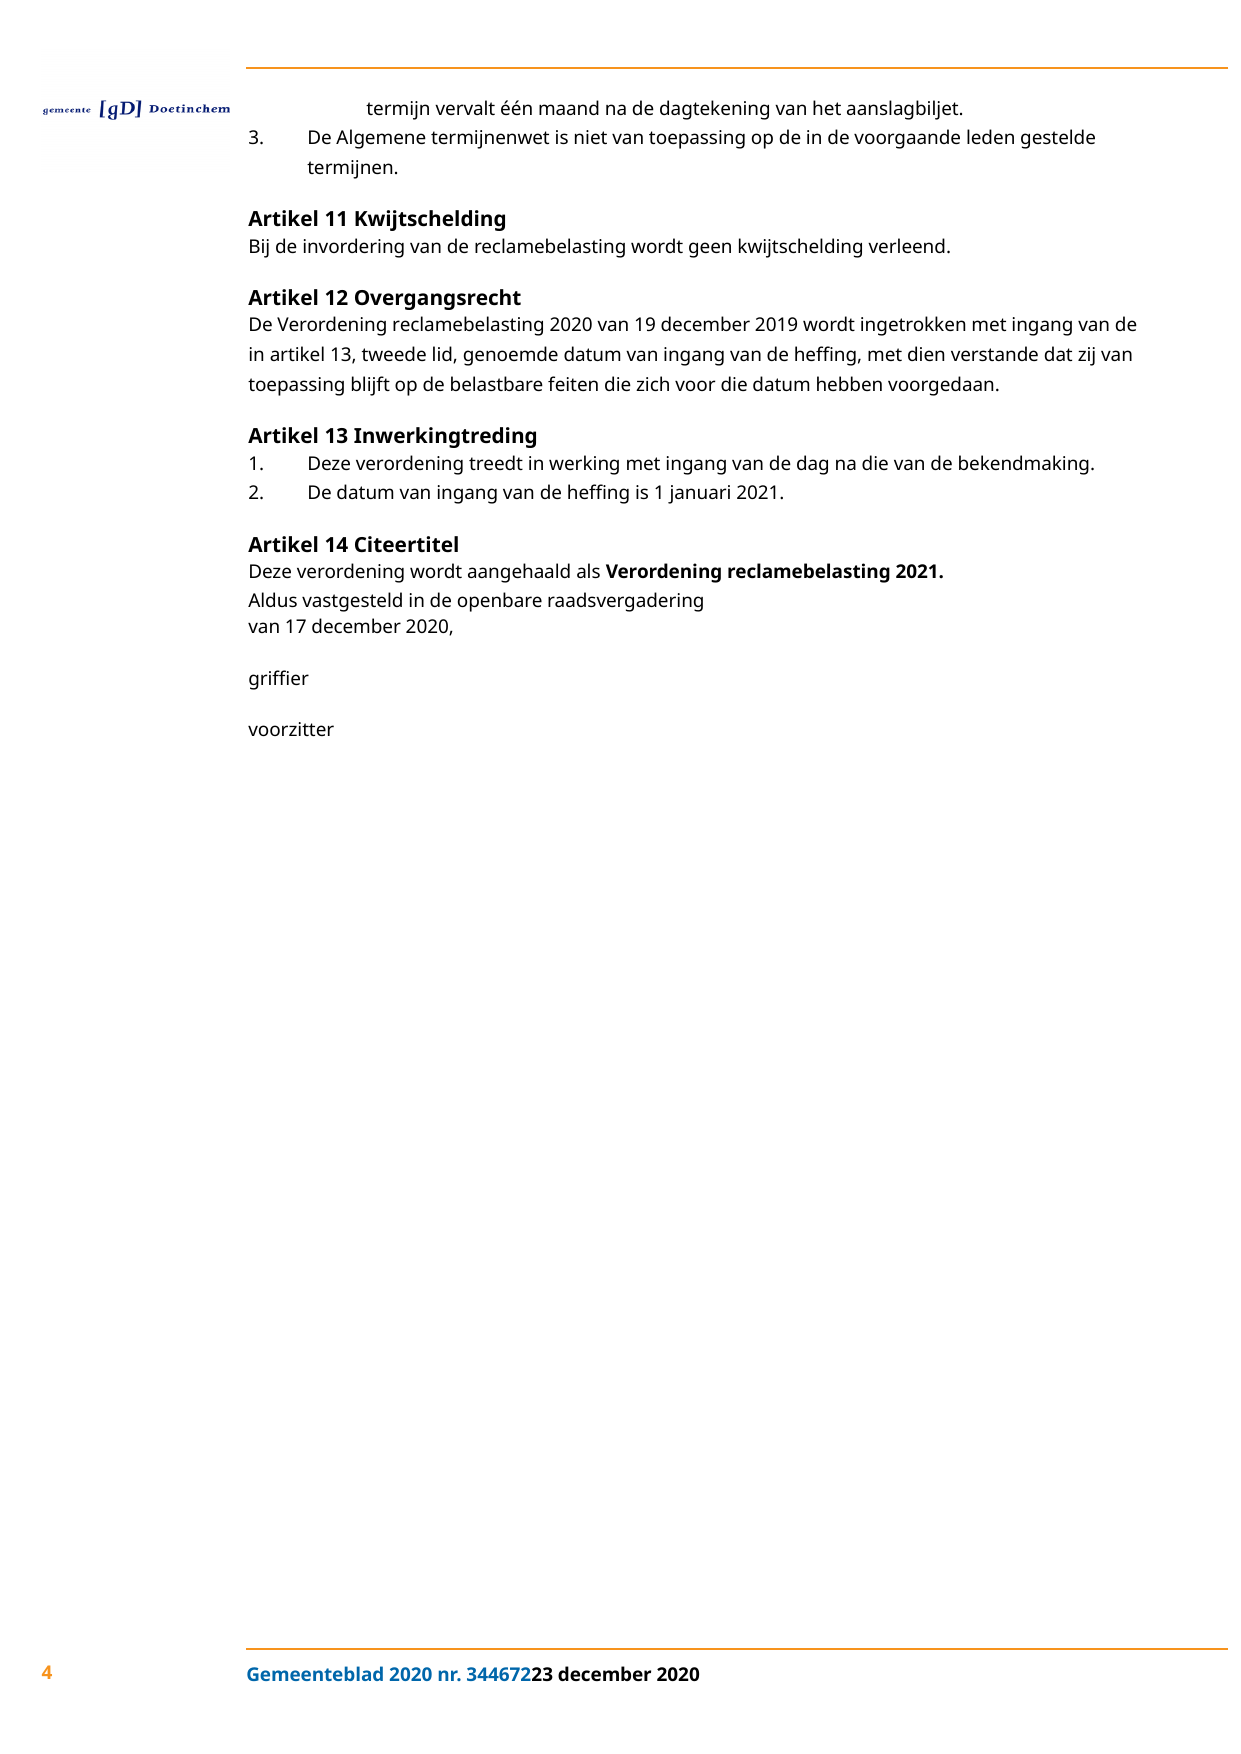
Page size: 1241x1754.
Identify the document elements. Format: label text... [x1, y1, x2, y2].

list De Algemene termijnenwet is niet van toepassing op de in de voorgaande leden gestelde termijnen. [248, 124, 1152, 180]
picture [41, 47, 231, 172]
text Deze verordening wordt aangehaald als Verordening reclamebelasting 2021. [248, 558, 1152, 584]
list termijn vervalt één maand na de dagtekening van het aanslagbiljet. [307, 95, 1152, 121]
text Aldus vastgesteld in de openbare raadsvergadering [248, 588, 1152, 613]
text griffier [248, 665, 1152, 691]
list De datum van ingang van de heffing is 1 januari 2021. [248, 479, 1152, 505]
text Artikel 13 Inwerkingtreding [248, 421, 1152, 450]
text Artikel 14 Citeertitel [248, 530, 1152, 558]
text voorzitter [248, 716, 1152, 742]
text De Verordening reclamebelasting 2020 van 19 december 2019 wordt ingetrokken met ingang van de in artikel 13, tweede lid, genoemde datum van ingang van de heffing, met dien verstande dat zij van toepassing blijft op de belastbare feiten die zich voor die datum hebben voorgedaan. [248, 312, 1152, 397]
text Bij de invordering van de reclamebelasting wordt geen kwijtschelding verleend. [248, 233, 1152, 258]
text Artikel 11 Kwijtschelding [248, 204, 1152, 233]
list Deze verordening treedt in werking met ingang van de dag na die van de bekendmaking. [248, 450, 1152, 475]
text van 17 december 2020, [248, 613, 1152, 639]
text Artikel 12 Overgangsrecht [248, 283, 1152, 312]
